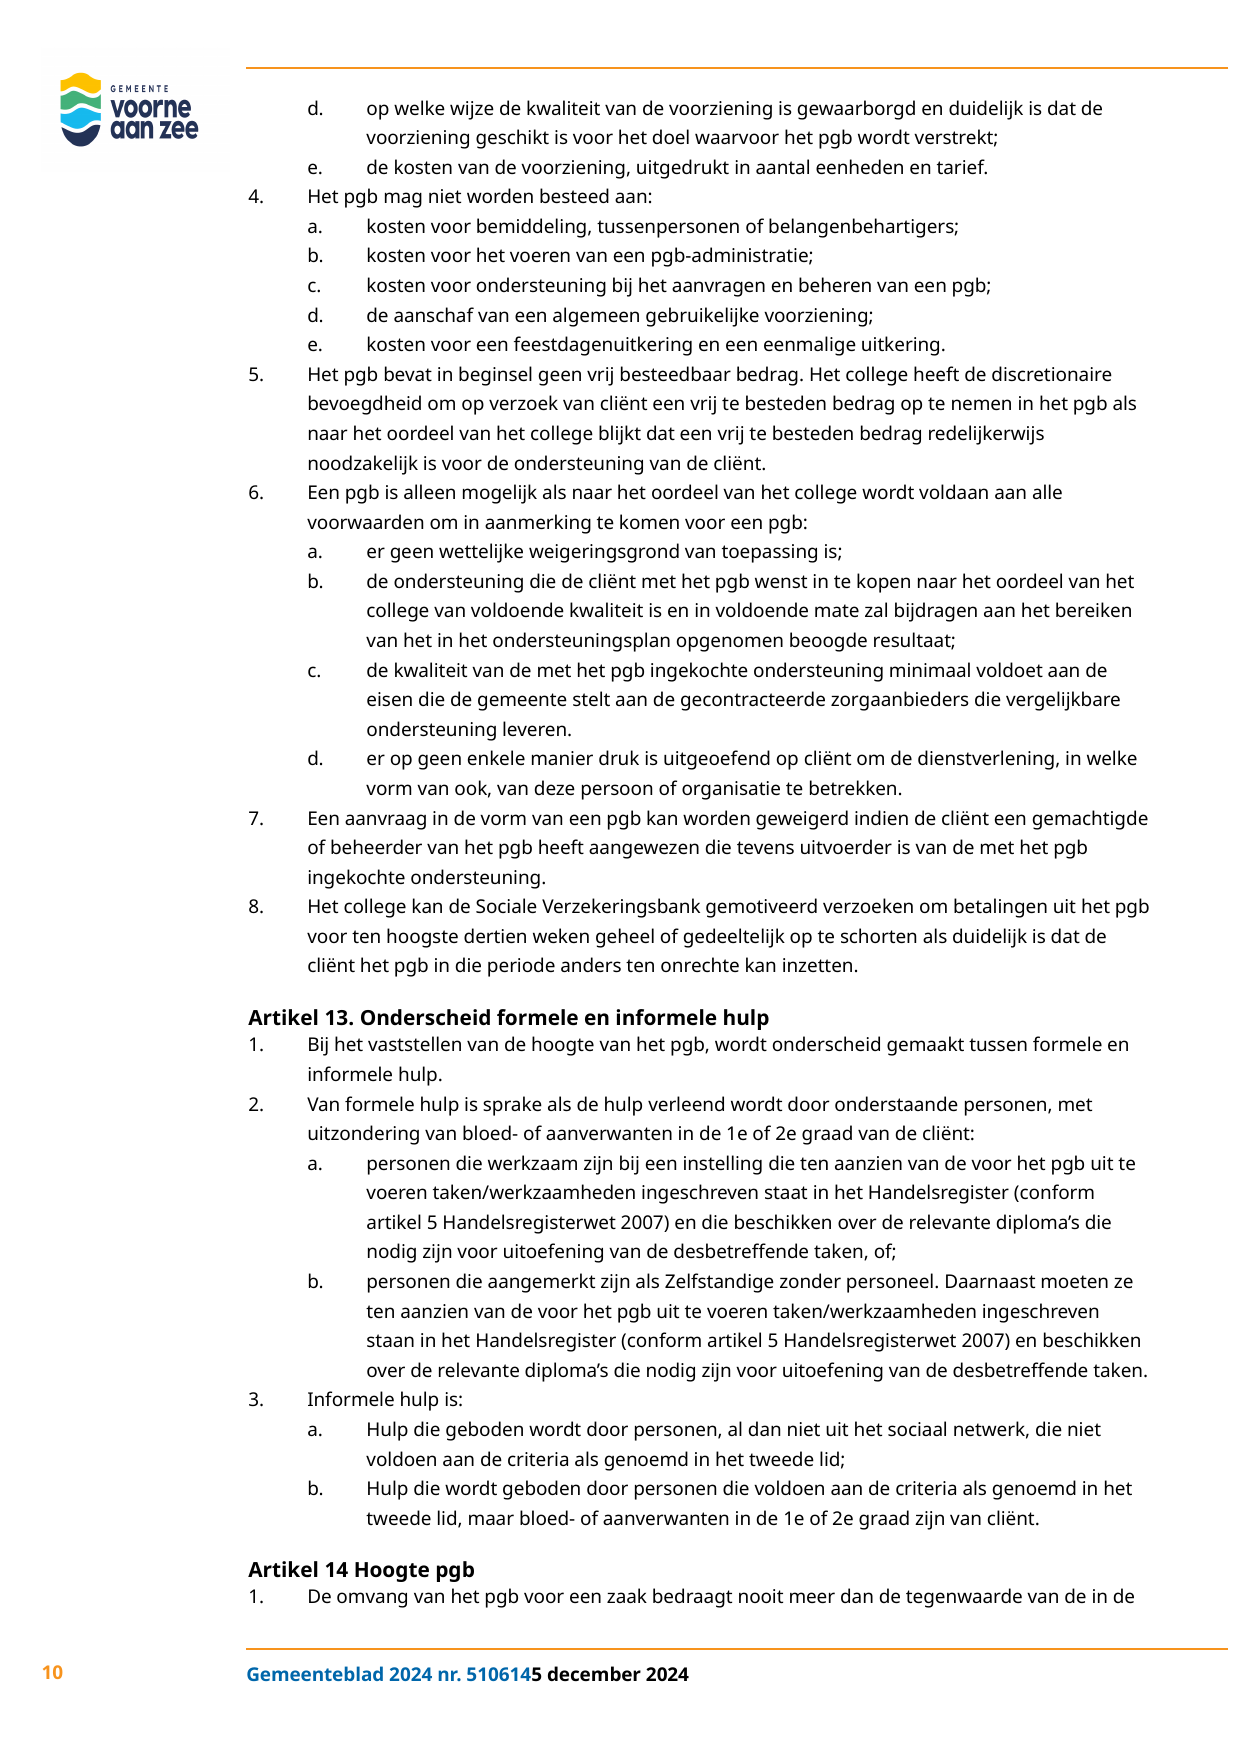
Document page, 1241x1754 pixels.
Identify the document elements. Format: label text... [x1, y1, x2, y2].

list Van formele hulp is sprake als de hulp verleend wordt door onderstaande personen, met uitzondering van bloed- of aanverwanten in de 1e of 2e graad van de cliënt: [248, 1091, 1152, 1146]
list Bij het vaststellen van de hoogte van het pgb, wordt onderscheid gemaakt tussen formele en informele hulp. [248, 1032, 1152, 1087]
list Het pgb mag niet worden besteed aan: [248, 183, 1152, 209]
list op welke wijze de kwaliteit van de voorziening is gewaarborgd en duidelijk is dat de voorziening geschikt is voor het doel waarvoor het pgb wordt verstrekt; [307, 95, 1152, 150]
list kosten voor ondersteuning bij het aanvragen en beheren van een pgb; [307, 272, 1152, 298]
list de kosten van de voorziening, uitgedrukt in aantal eenheden en tarief. [307, 154, 1152, 180]
list Hulp die wordt geboden door personen die voldoen aan de criteria als genoemd in het tweede lid, maar bloed- of aanverwanten in de 1e of 2e graad zijn van cliënt. [307, 1475, 1152, 1531]
text Artikel 13. Onderscheid formele en informele hulp [248, 1003, 1152, 1032]
list Informele hulp is: [248, 1387, 1152, 1412]
picture [41, 47, 231, 172]
list kosten voor een feestdagenuitkering en een eenmalige uitkering. [307, 331, 1152, 357]
list Een pgb is alleen mogelijk als naar het oordeel van het college wordt voldaan aan alle voorwaarden om in aanmerking te komen voor een pgb: [248, 479, 1152, 535]
list Het college kan de Sociale Verzekeringsbank gemotiveerd verzoeken om betalingen uit het pgb voor ten hoogste dertien weken geheel of gedeeltelijk op te schorten als duidelijk is dat de cliënt het pgb in die periode anders ten onrechte kan inzetten. [248, 893, 1152, 978]
list Het pgb bevat in beginsel geen vrij besteedbaar bedrag. Het college heeft de discretionaire bevoegdheid om op verzoek van cliënt een vrij te besteden bedrag op te nemen in het pgb als naar het oordeel van het college blijkt dat een vrij te besteden bedrag redelijkerwijs noodzakelijk is voor de ondersteuning van de cliënt. [248, 361, 1152, 476]
text Artikel 14 Hoogte pgb [248, 1555, 1152, 1584]
list de ondersteuning die de cliënt met het pgb wenst in te kopen naar het oordeel van het college van voldoende kwaliteit is en in voldoende mate zal bijdragen aan het bereiken van het in het ondersteuningsplan opgenomen beoogde resultaat; [307, 568, 1152, 653]
list Hulp die geboden wordt door personen, al dan niet uit het sociaal netwerk, die niet voldoen aan de criteria als genoemd in het tweede lid; [307, 1416, 1152, 1471]
list de kwaliteit van de met het pgb ingekochte ondersteuning minimaal voldoet aan de eisen die de gemeente stelt aan de gecontracteerde zorgaanbieders die vergelijkbare ondersteuning leveren. [307, 657, 1152, 742]
list er geen wettelijke weigeringsgrond van toepassing is; [307, 538, 1152, 564]
list Een aanvraag in de vorm van een pgb kan worden geweigerd indien de cliënt een gemachtigde of beheerder van het pgb heeft aangewezen die tevens uitvoerder is van de met het pgb ingekochte ondersteuning. [248, 805, 1152, 890]
list kosten voor bemiddeling, tussenpersonen of belangenbehartigers; [307, 213, 1152, 239]
list De omvang van het pgb voor een zaak bedraagt nooit meer dan de tegenwaarde van de in de [248, 1584, 1152, 1609]
list kosten voor het voeren van een pgb-administratie; [307, 243, 1152, 268]
list er op geen enkele manier druk is uitgeoefend op cliënt om de dienstverlening, in welke vorm van ook, van deze persoon of organisatie te betrekken. [307, 746, 1152, 801]
list personen die werkzaam zijn bij een instelling die ten aanzien van de voor het pgb uit te voeren taken/werkzaamheden ingeschreven staat in het Handelsregister (conform artikel 5 Handelsregisterwet 2007) en die beschikken over de relevante diploma’s die nodig zijn voor uitoefening van de desbetreffende taken, of; [307, 1150, 1152, 1264]
list de aanschaf van een algemeen gebruikelijke voorziening; [307, 302, 1152, 328]
list personen die aangemerkt zijn als Zelfstandige zonder personeel. Daarnaast moeten ze ten aanzien van de voor het pgb uit te voeren taken/werkzaamheden ingeschreven staan in het Handelsregister (conform artikel 5 Handelsregisterwet 2007) en beschikken over de relevante diploma’s die nodig zijn voor uitoefening van de desbetreffende taken. [307, 1268, 1152, 1383]
